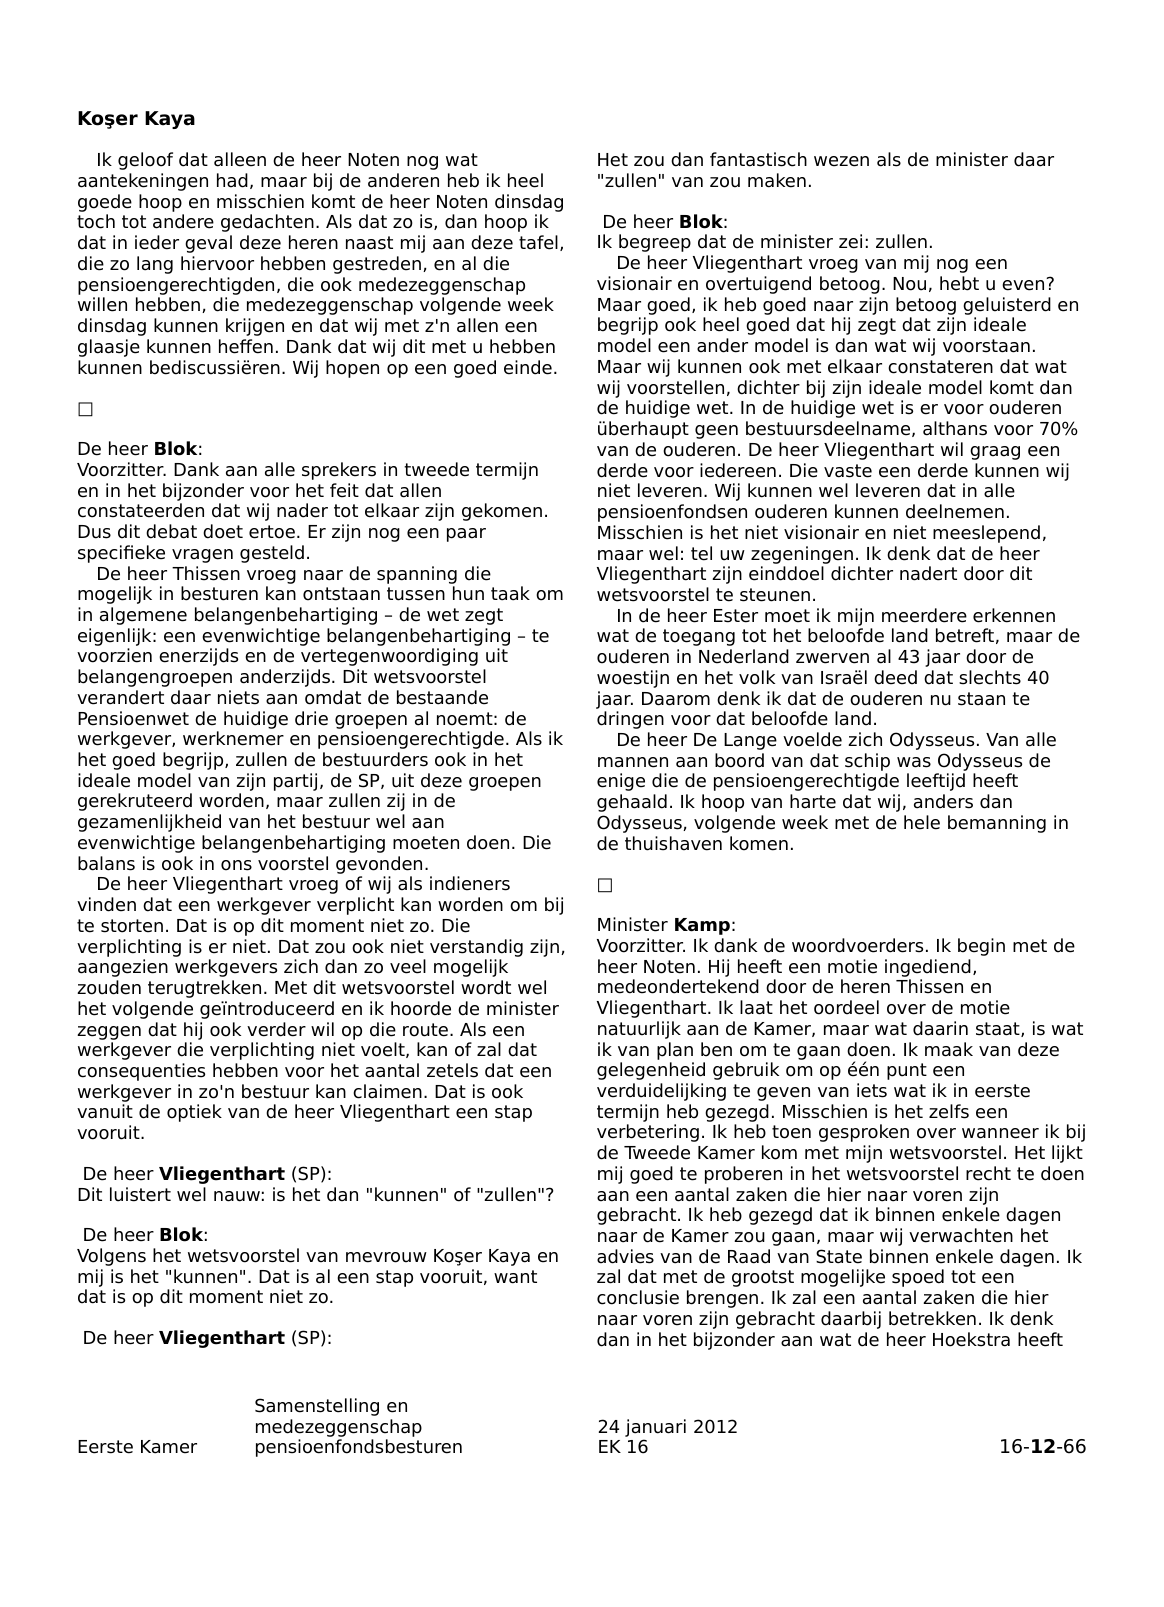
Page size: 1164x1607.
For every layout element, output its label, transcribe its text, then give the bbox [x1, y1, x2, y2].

text Minister Kamp: [596, 915, 1087, 936]
text De heer Vliegenthart (SP): [77, 1164, 567, 1184]
text De heer Vliegenthart vroeg of wij als indieners vinden dat een werkgever verplicht kan worden om bij te storten. Dat is op dit moment niet zo. Die verplichting is er niet. Dat zou ook niet verstandig zijn, aangezien werkgevers zich dan zo veel mogelijk zouden terugtrekken. Met dit wetsvoorstel wordt wel het volgende geïntroduceerd en ik hoorde de minister zeggen dat hij ook verder wil op die route. Als een werkgever die verplichting niet voelt, kan of zal dat consequenties hebben voor het aantal zetels dat een werkgever in zo'n bestuur kan claimen. Dat is ook vanuit de optiek van de heer Vliegenthart een stap vooruit. [77, 874, 567, 1144]
text De heer De Lange voelde zich Odysseus. Van alle mannen aan boord van dat schip was Odysseus de enige die de pensioengerechtigde leeftijd heeft gehaald. Ik hoop van harte dat wij, anders dan Odysseus, volgende week met de hele bemanning in de thuishaven komen. [596, 730, 1087, 854]
text De heer Thissen vroeg naar de spanning die mogelijk in besturen kan ontstaan tussen hun taak om in algemene belangenbehartiging – de wet zegt eigenlijk: een evenwichtige belangenbehartiging – te voorzien enerzijds en de vertegenwoordiging uit belangengroepen anderzijds. Dit wetsvoorstel verandert daar niets aan omdat de bestaande Pensioenwet de huidige drie groepen al noemt: de werkgever, werknemer en pensioengerechtigde. Als ik het goed begrijp, zullen de bestuurders ook in het ideale model van zijn partij, de SP, uit deze groepen gerekruteerd worden, maar zullen zij in de gezamenlijkheid van het bestuur wel aan evenwichtige belangenbehartiging moeten doen. Die balans is ook in ons voorstel gevonden. [77, 563, 567, 874]
text De heer Blok: [596, 212, 1087, 232]
text De heer Vliegenthart vroeg van mij nog een visionair en overtuigend betoog. Nou, hebt u even? Maar goed, ik heb goed naar zijn betoog geluisterd en begrijp ook heel goed dat hij zegt dat zijn ideale model een ander model is dan wat wij voorstaan. Maar wij kunnen ook met elkaar constateren dat wat wij voorstellen, dichter bij zijn ideale model komt dan de huidige wet. In de huidige wet is er voor ouderen überhaupt geen bestuursdeelname, althans voor 70% van de ouderen. De heer Vliegenthart wil graag een derde voor iedereen. Die vaste een derde kunnen wij niet leveren. Wij kunnen wel leveren dat in alle pensioenfondsen ouderen kunnen deelnemen. Misschien is het niet visionair en niet meeslepend, maar wel: tel uw zegeningen. Ik denk dat de heer Vliegenthart zijn einddoel dichter nadert door dit wetsvoorstel te steunen. [596, 253, 1087, 606]
text In de heer Ester moet ik mijn meerdere erkennen wat de toegang tot het beloofde land betreft, maar de ouderen in Nederland zwerven al 43 jaar door de woestijn en het volk van Israël deed dat slechts 40 jaar. Daarom denk ik dat de ouderen nu staan te dringen voor dat beloofde land. [596, 606, 1087, 730]
text Dit luistert wel nauw: is het dan "kunnen" of "zullen"? [77, 1184, 567, 1205]
text □ [596, 874, 1087, 895]
text Voorzitter. Dank aan alle sprekers in tweede termijn en in het bijzonder voor het feit dat allen constateerden dat wij nader tot elkaar zijn gekomen. Dus dit debat doet ertoe. Er zijn nog een paar specifieke vragen gesteld. [77, 460, 567, 563]
text Voorzitter. Ik dank de woordvoerders. Ik begin met de heer Noten. Hij heeft een motie ingediend, medeondertekend door de heren Thissen en Vliegenthart. Ik laat het oordeel over de motie natuurlijk aan de Kamer, maar wat daarin staat, is wat ik van plan ben om te gaan doen. Ik maak van deze gelegenheid gebruik om op één punt een verduidelijking te geven van iets wat ik in eerste termijn heb gezegd. Misschien is het zelfs een verbetering. Ik heb toen gesproken over wanneer ik bij de Tweede Kamer kom met mijn wetsvoorstel. Het lijkt mij goed te proberen in het wetsvoorstel recht te doen aan een aantal zaken die hier naar voren zijn gebracht. Ik heb gezegd dat ik binnen enkele dagen naar de Kamer zou gaan, maar wij verwachten het advies van de Raad van State binnen enkele dagen. Ik zal dat met de grootst mogelijke spoed tot een conclusie brengen. Ik zal een aantal zaken die hier naar voren zijn gebracht daarbij betrekken. Ik denk dan in het bijzonder aan wat de heer Hoekstra heeft [596, 936, 1087, 1350]
text Ik geloof dat alleen de heer Noten nog wat aantekeningen had, maar bij de anderen heb ik heel goede hoop en misschien komt de heer Noten dinsdag toch tot andere gedachten. Als dat zo is, dan hoop ik dat in ieder geval deze heren naast mij aan deze tafel, die zo lang hiervoor hebben gestreden, en al die pensioengerechtigden, die ook medezeggenschap willen hebben, die medezeggenschap volgende week dinsdag kunnen krijgen en dat wij met z'n allen een glaasje kunnen heffen. Dank dat wij dit met u hebben kunnen bediscussiëren. Wij hopen op een goed einde. [77, 150, 567, 378]
text Het zou dan fantastisch wezen als de minister daar "zullen" van zou maken. [596, 150, 1087, 192]
text Volgens het wetsvoorstel van mevrouw Koşer Kaya en mij is het "kunnen". Dat is al een stap vooruit, want dat is op dit moment niet zo. [77, 1246, 567, 1308]
text De heer Vliegenthart (SP): [77, 1328, 567, 1349]
text De heer Blok: [77, 1225, 567, 1246]
text De heer Blok: [77, 439, 567, 460]
text Ik begreep dat de minister zei: zullen. [596, 232, 1087, 253]
text □ [77, 398, 567, 419]
